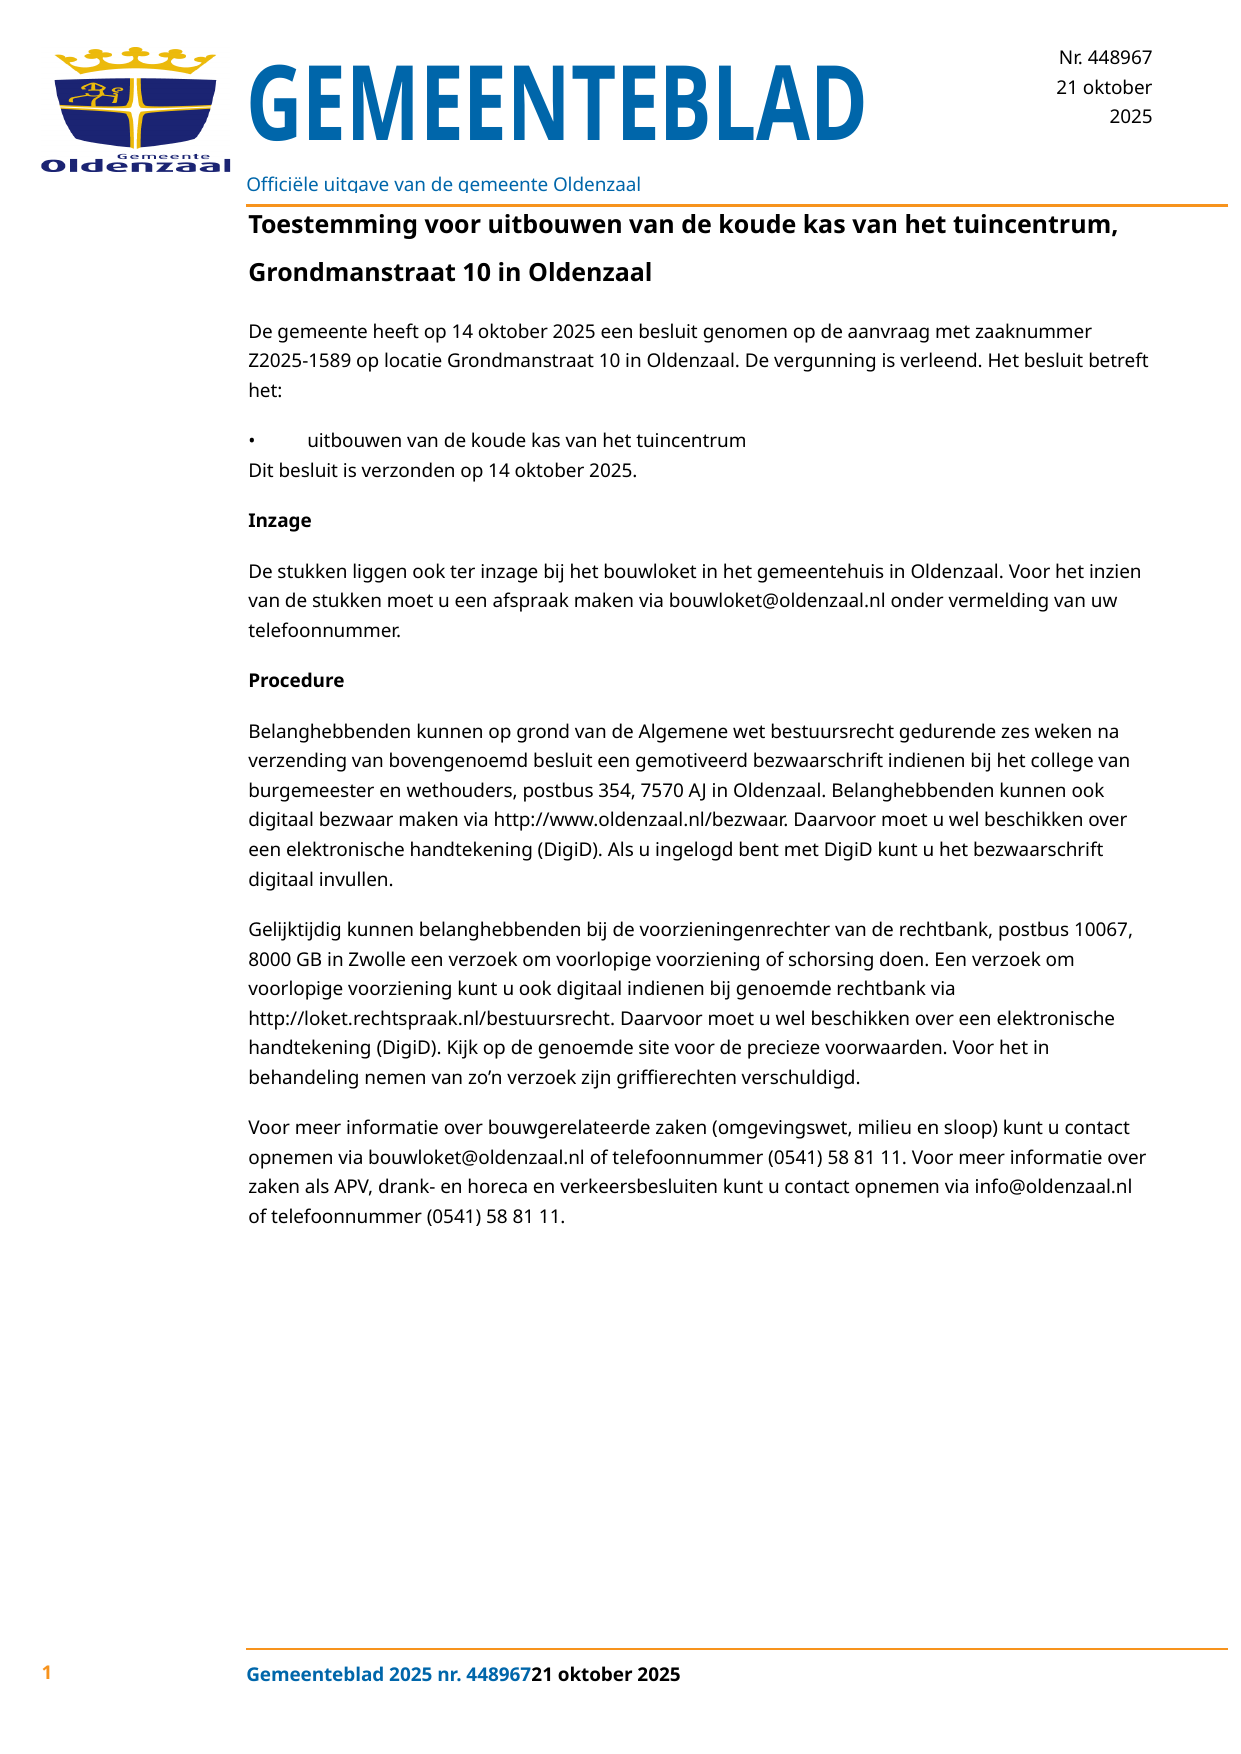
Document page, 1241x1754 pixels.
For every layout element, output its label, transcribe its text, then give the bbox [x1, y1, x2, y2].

text Procedure [248, 667, 1152, 693]
picture [41, 47, 231, 172]
text Inzage [248, 507, 1152, 533]
text De stukken liggen ook ter inzage bij het bouwloket in het gemeentehuis in Oldenzaal. Voor het inzien van de stukken moet u een afspraak maken via bouwloket@oldenzaal.nl onder vermelding van uw telefoonnummer. [248, 558, 1152, 643]
text Toestemming voor uitbouwen van de koude kas van het tuincentrum, Grondmanstraat 10 in Oldenzaal [248, 207, 1152, 288]
text De gemeente heeft op 14 oktober 2025 een besluit genomen op de aanvraag met zaaknummer Z2025-1589 op locatie Grondmanstraat 10 in Oldenzaal. De vergunning is verleend. Het besluit betreft het: [248, 318, 1152, 403]
text Dit besluit is verzonden op 14 oktober 2025. [248, 457, 1152, 483]
text Voor meer informatie over bouwgerelateerde zaken (omgevingswet, milieu en sloop) kunt u contact opnemen via bouwloket@oldenzaal.nl of telefoonnummer (0541) 58 81 11. Voor meer informatie over zaken als APV, drank- en horeca en verkeersbesluiten kunt u contact opnemen via info@oldenzaal.nl of telefoonnummer (0541) 58 81 11. [248, 1114, 1152, 1229]
list uitbouwen van de koude kas van het tuincentrum [248, 427, 1152, 453]
text Belanghebbenden kunnen op grond van de Algemene wet bestuursrecht gedurende zes weken na verzending van bovengenoemd besluit een gemotiveerd bezwaarschrift indienen bij het college van burgemeester en wethouders, postbus 354, 7570 AJ in Oldenzaal. Belanghebbenden kunnen ook digitaal bezwaar maken via http://www.oldenzaal.nl/bezwaar. Daarvoor moet u wel beschikken over een elektronische handtekening (DigiD). Als u ingelogd bent met DigiD kunt u het bezwaarschrift digitaal invullen. [248, 718, 1152, 892]
text Gelijktijdig kunnen belanghebbenden bij de voorzieningenrechter van de rechtbank, postbus 10067, 8000 GB in Zwolle een verzoek om voorlopige voorziening of schorsing doen. Een verzoek om voorlopige voorziening kunt u ook digitaal indienen bij genoemde rechtbank via http://loket.rechtspraak.nl/bestuursrecht. Daarvoor moet u wel beschikken over een elektronische handtekening (DigiD). Kijk op de genoemde site voor de precieze voorwaarden. Voor het in behandeling nemen van zo’n verzoek zijn griffierechten verschuldigd. [248, 916, 1152, 1090]
